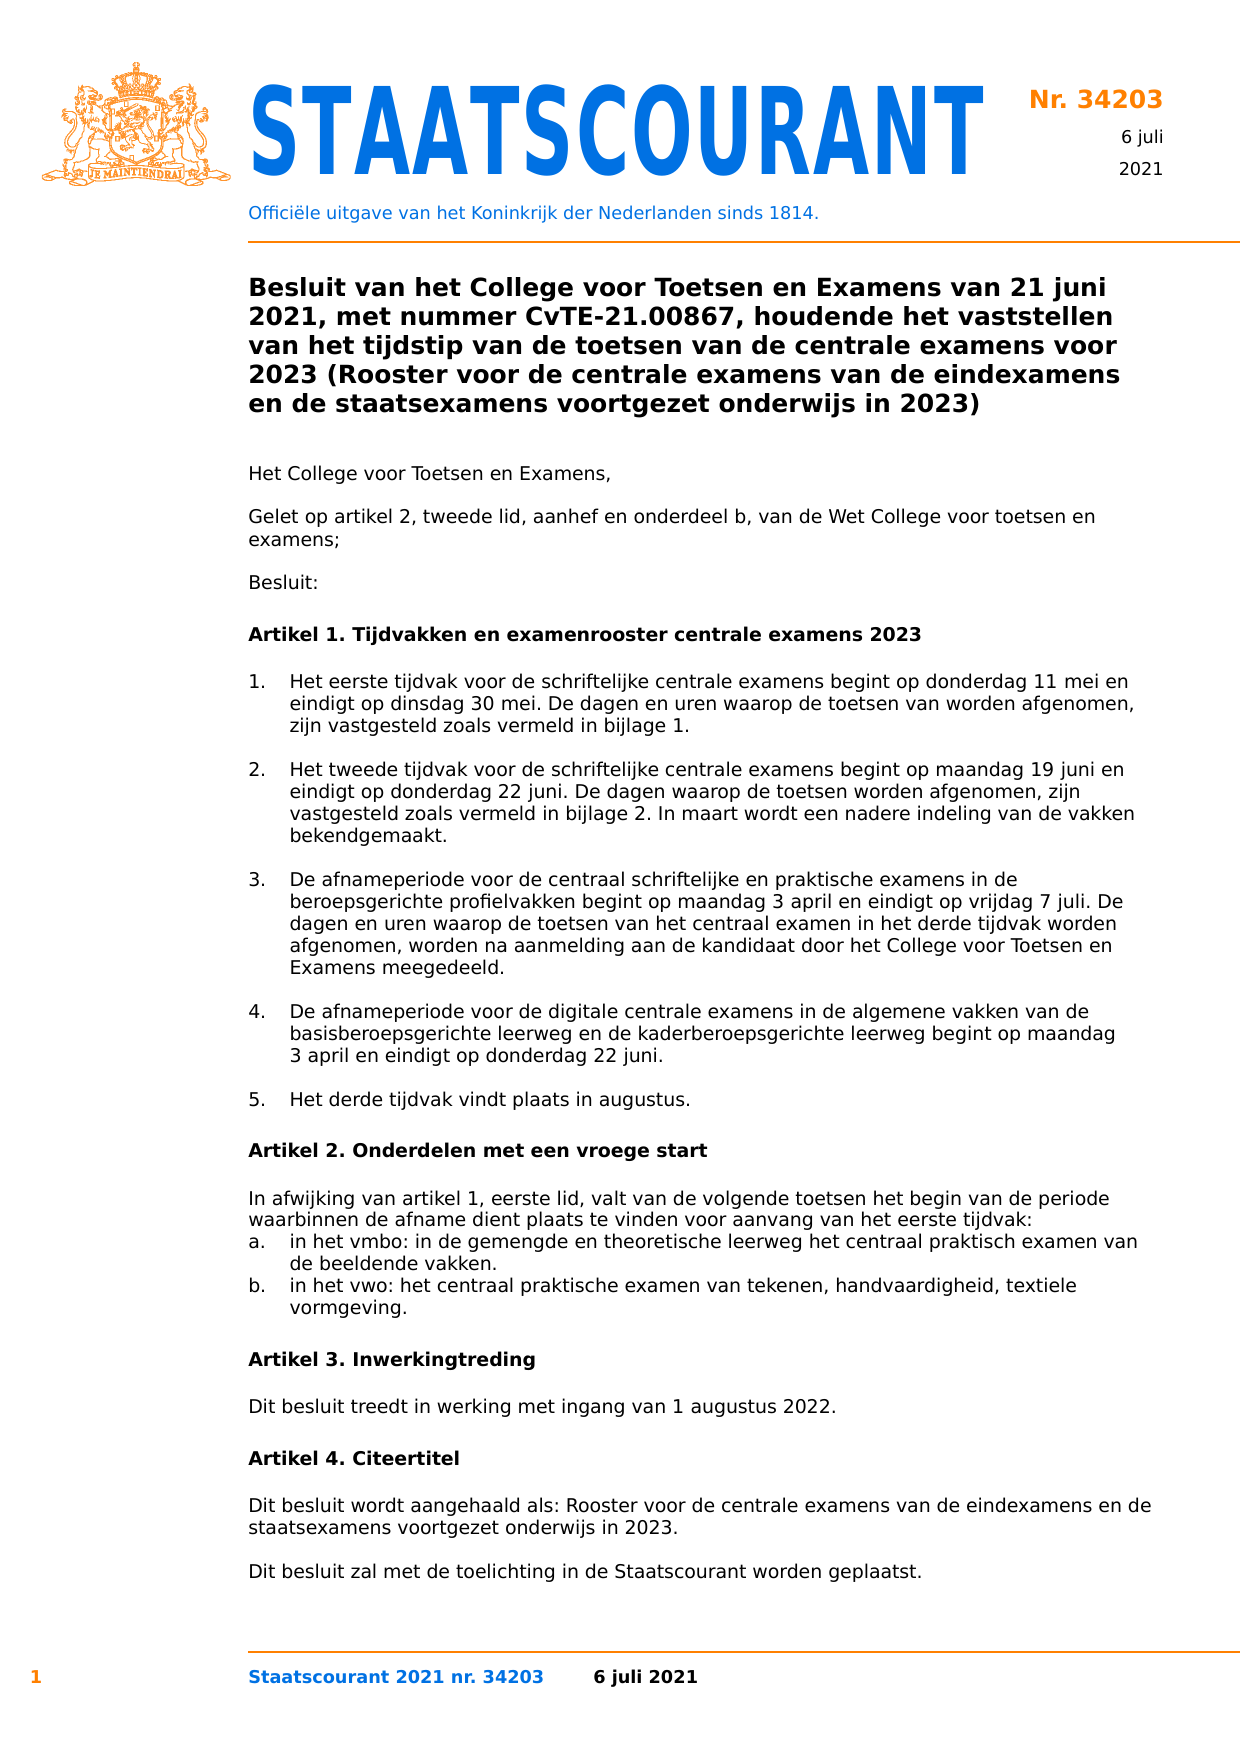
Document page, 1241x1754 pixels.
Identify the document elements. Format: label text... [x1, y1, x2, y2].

text 5. Het derde tijdvak vindt plaats in augustus. [248, 1088, 1163, 1110]
text Het College voor Toetsen en Examens, [248, 463, 1163, 484]
table_cell Officiële uitgave van het Koninkrijk der Nederlanden sinds 1814. [248, 203, 1240, 241]
text Dit besluit wordt aangehaald als: Rooster voor de centrale examens van de eindexamens en de staatsexamens voortgezet onderwijs in 2023. [248, 1495, 1163, 1539]
table_cell 2021 [998, 153, 1240, 203]
text In afwijking van artikel 1, eerste lid, valt van de volgende toetsen het begin van de periode waarbinnen de afname dient plaats te vinden voor aanvang van het eerste tijdvak: [248, 1187, 1163, 1231]
subtitle Artikel 3. Inwerkingtreding [248, 1349, 1163, 1371]
subtitle Besluit van het College voor Toetsen en Examens van 21 juni 2021, met nummer CvTE-21.00867, houdende het vaststellen van het tijdstip van de toetsen van de centrale examens voor 2023 (Rooster voor de centrale examens van de eindexamens en de staatsexamens voortgezet onderwijs in 2023) [248, 273, 1163, 419]
table_header STAATSCOURANT [248, 62, 998, 203]
table_header Nr. 34203 [998, 62, 1240, 121]
text Dit besluit treedt in werking met ingang van 1 augustus 2022. [248, 1396, 1163, 1418]
text 3. De afnameperiode voor de centraal schriftelijke en praktische examens in de beroepsgerichte profielvakken begint op maandag 3 april en eindigt op vrijdag 7 juli. De dagen en uren waarop de toetsen van het centraal examen in het derde tijdvak worden afgenomen, worden na aanmelding aan de kandidaat door het College voor Toetsen en Examens meegedeeld. [248, 869, 1163, 979]
text Besluit: [248, 572, 1163, 594]
picture [41, 62, 231, 186]
subtitle Artikel 1. Tijdvakken en examenrooster centrale examens 2023 [248, 624, 1163, 646]
table_header [25, 62, 248, 241]
text b. in het vwo: het centraal praktische examen van tekenen, handvaardigheid, textiele vormgeving. [248, 1275, 1163, 1319]
text Gelet op artikel 2, tweede lid, aanhef en onderdeel b, van de Wet College voor toetsen en examens; [248, 506, 1163, 550]
text 2. Het tweede tijdvak voor de schriftelijke centrale examens begint op maandag 19 juni en eindigt op donderdag 22 juni. De dagen waarop de toetsen worden afgenomen, zijn vastgesteld zoals vermeld in bijlage 2. In maart wordt een nadere indeling van de vakken bekendgemaakt. [248, 759, 1163, 847]
subtitle Artikel 4. Citeertitel [248, 1448, 1163, 1470]
table_cell 6 juli [998, 121, 1240, 153]
text Dit besluit zal met de toelichting in de Staatscourant worden geplaatst. [248, 1561, 1163, 1583]
text a. in het vmbo: in de gemengde en theoretische leerweg het centraal praktisch examen van de beeldende vakken. [248, 1231, 1163, 1275]
text 4. De afnameperiode voor de digitale centrale examens in de algemene vakken van de basisberoepsgerichte leerweg en de kaderberoepsgerichte leerweg begint op maandag 3 april en eindigt op donderdag 22 juni. [248, 1001, 1163, 1067]
text 1. Het eerste tijdvak voor de schriftelijke centrale examens begint op donderdag 11 mei en eindigt op dinsdag 30 mei. De dagen en uren waarop de toetsen van worden afgenomen, zijn vastgesteld zoals vermeld in bijlage 1. [248, 671, 1163, 737]
subtitle Artikel 2. Onderdelen met een vroege start [248, 1140, 1163, 1162]
